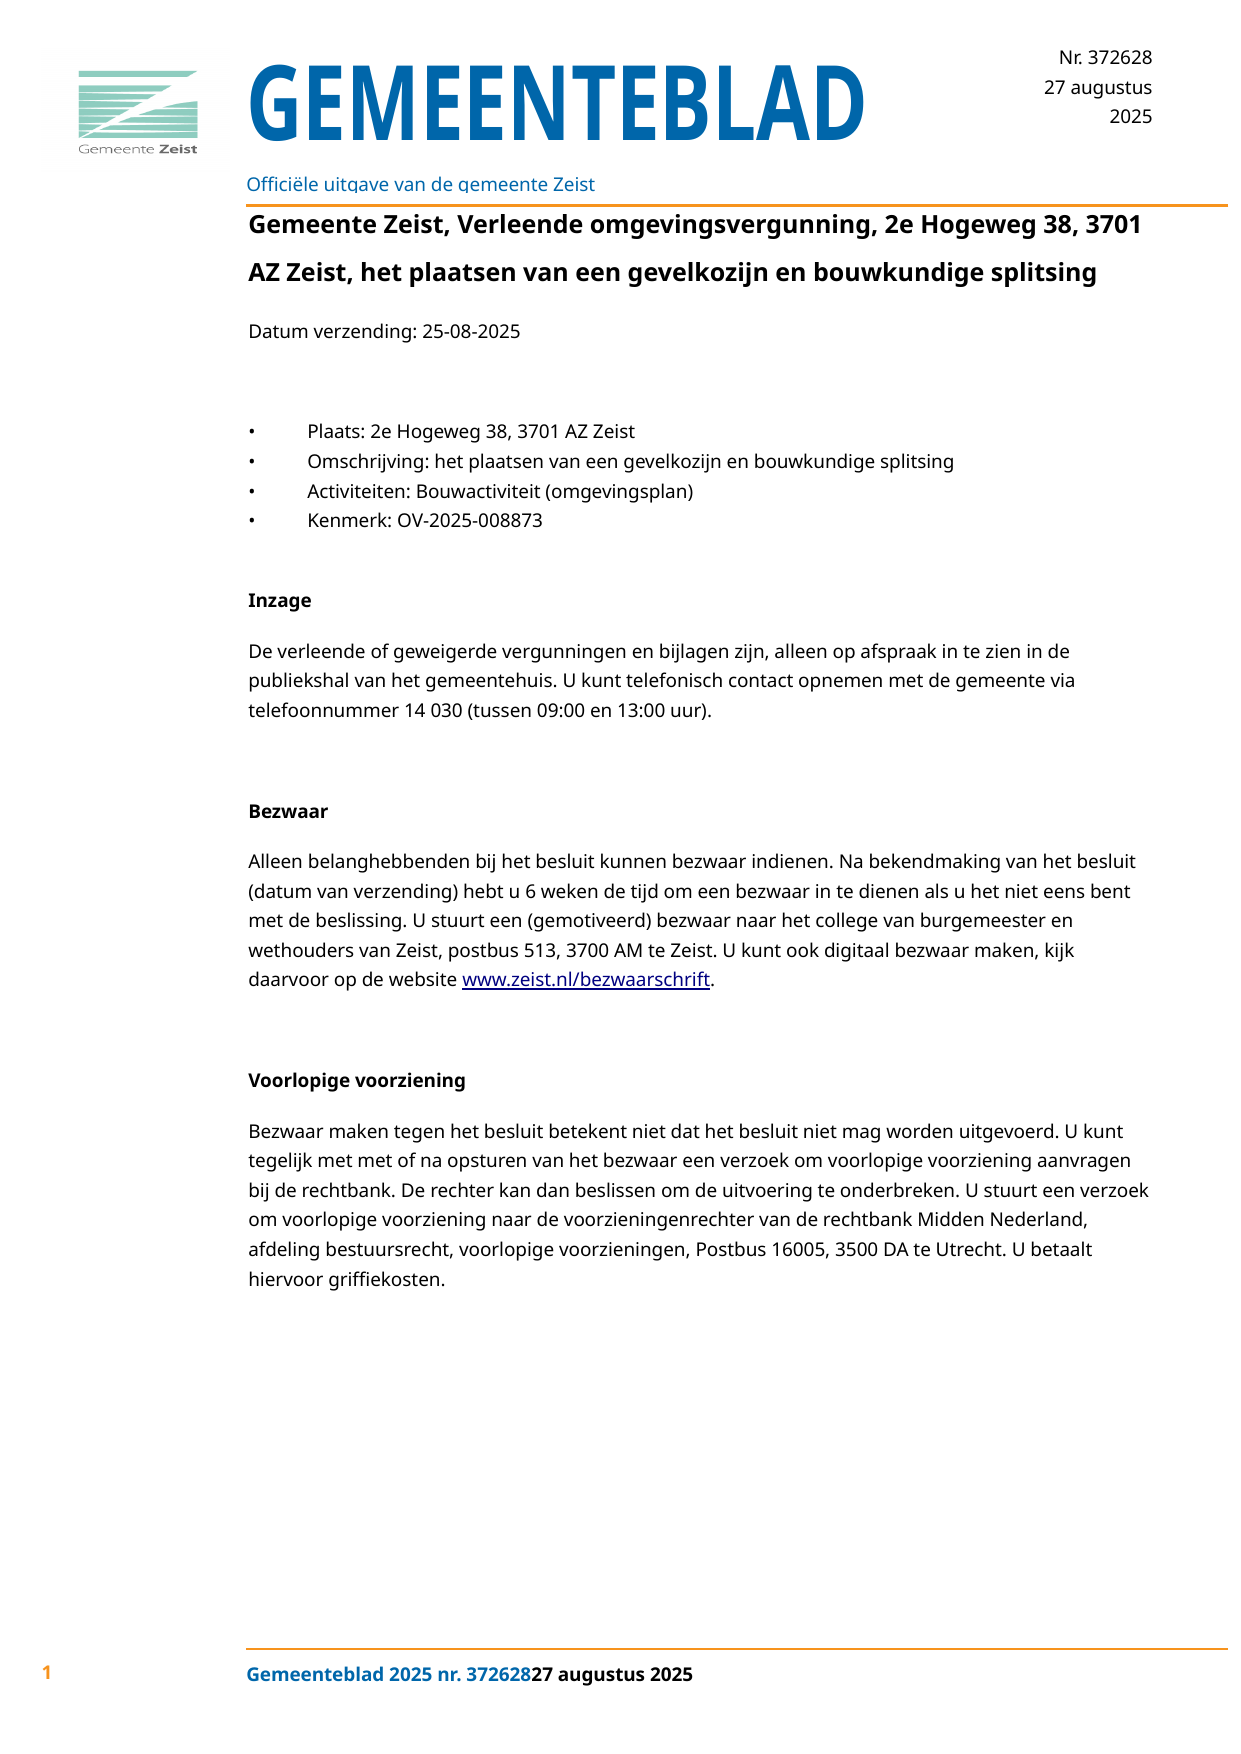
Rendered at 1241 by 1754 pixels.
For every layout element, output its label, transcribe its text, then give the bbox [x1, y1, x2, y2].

text Voorlopige voorziening [248, 1067, 1152, 1093]
text Gemeente Zeist, Verleende omgevingsvergunning, 2e Hogeweg 38, 3701 AZ Zeist, het plaatsen van een gevelkozijn en bouwkundige splitsing [248, 207, 1152, 288]
list Kenmerk: OV-2025-008873 [248, 507, 1152, 533]
text Bezwaar [248, 798, 1152, 824]
picture [41, 47, 231, 172]
text Alleen belanghebbenden bij het besluit kunnen bezwaar indienen. Na bekendmaking van het besluit (datum van verzending) hebt u 6 weken de tijd om een bezwaar in te dienen als u het niet eens bent met de beslissing. U stuurt een (gemotiveerd) bezwaar naar het college van burgemeester en wethouders van Zeist, postbus 513, 3700 AM te Zeist. U kunt ook digitaal bezwaar maken, kijk daarvoor op de website www.zeist.nl/bezwaarschrift. [248, 848, 1152, 992]
text Datum verzending: 25-08-2025 [248, 318, 1152, 344]
text Inzage [248, 587, 1152, 613]
text Bezwaar maken tegen het besluit betekent niet dat het besluit niet mag worden uitgevoerd. U kunt tegelijk met met of na opsturen van het bezwaar een verzoek om voorlopige voorziening aanvragen bij de rechtbank. De rechter kan dan beslissen om de uitvoering te onderbreken. U stuurt een verzoek om voorlopige voorziening naar de voorzieningenrechter van de rechtbank Midden Nederland, afdeling bestuursrecht, voorlopige voorzieningen, Postbus 16005, 3500 DA te Utrecht. U betaalt hiervoor griffiekosten. [248, 1118, 1152, 1292]
list Omschrijving: het plaatsen van een gevelkozijn en bouwkundige splitsing [248, 448, 1152, 474]
list Plaats: 2e Hogeweg 38, 3701 AZ Zeist [248, 419, 1152, 444]
list Activiteiten: Bouwactiviteit (omgevingsplan) [248, 478, 1152, 504]
text De verleende of geweigerde vergunningen en bijlagen zijn, alleen op afspraak in te zien in de publiekshal van het gemeentehuis. U kunt telefonisch contact opnemen met de gemeente via telefoonnummer 14 030 (tussen 09:00 en 13:00 uur). [248, 638, 1152, 723]
